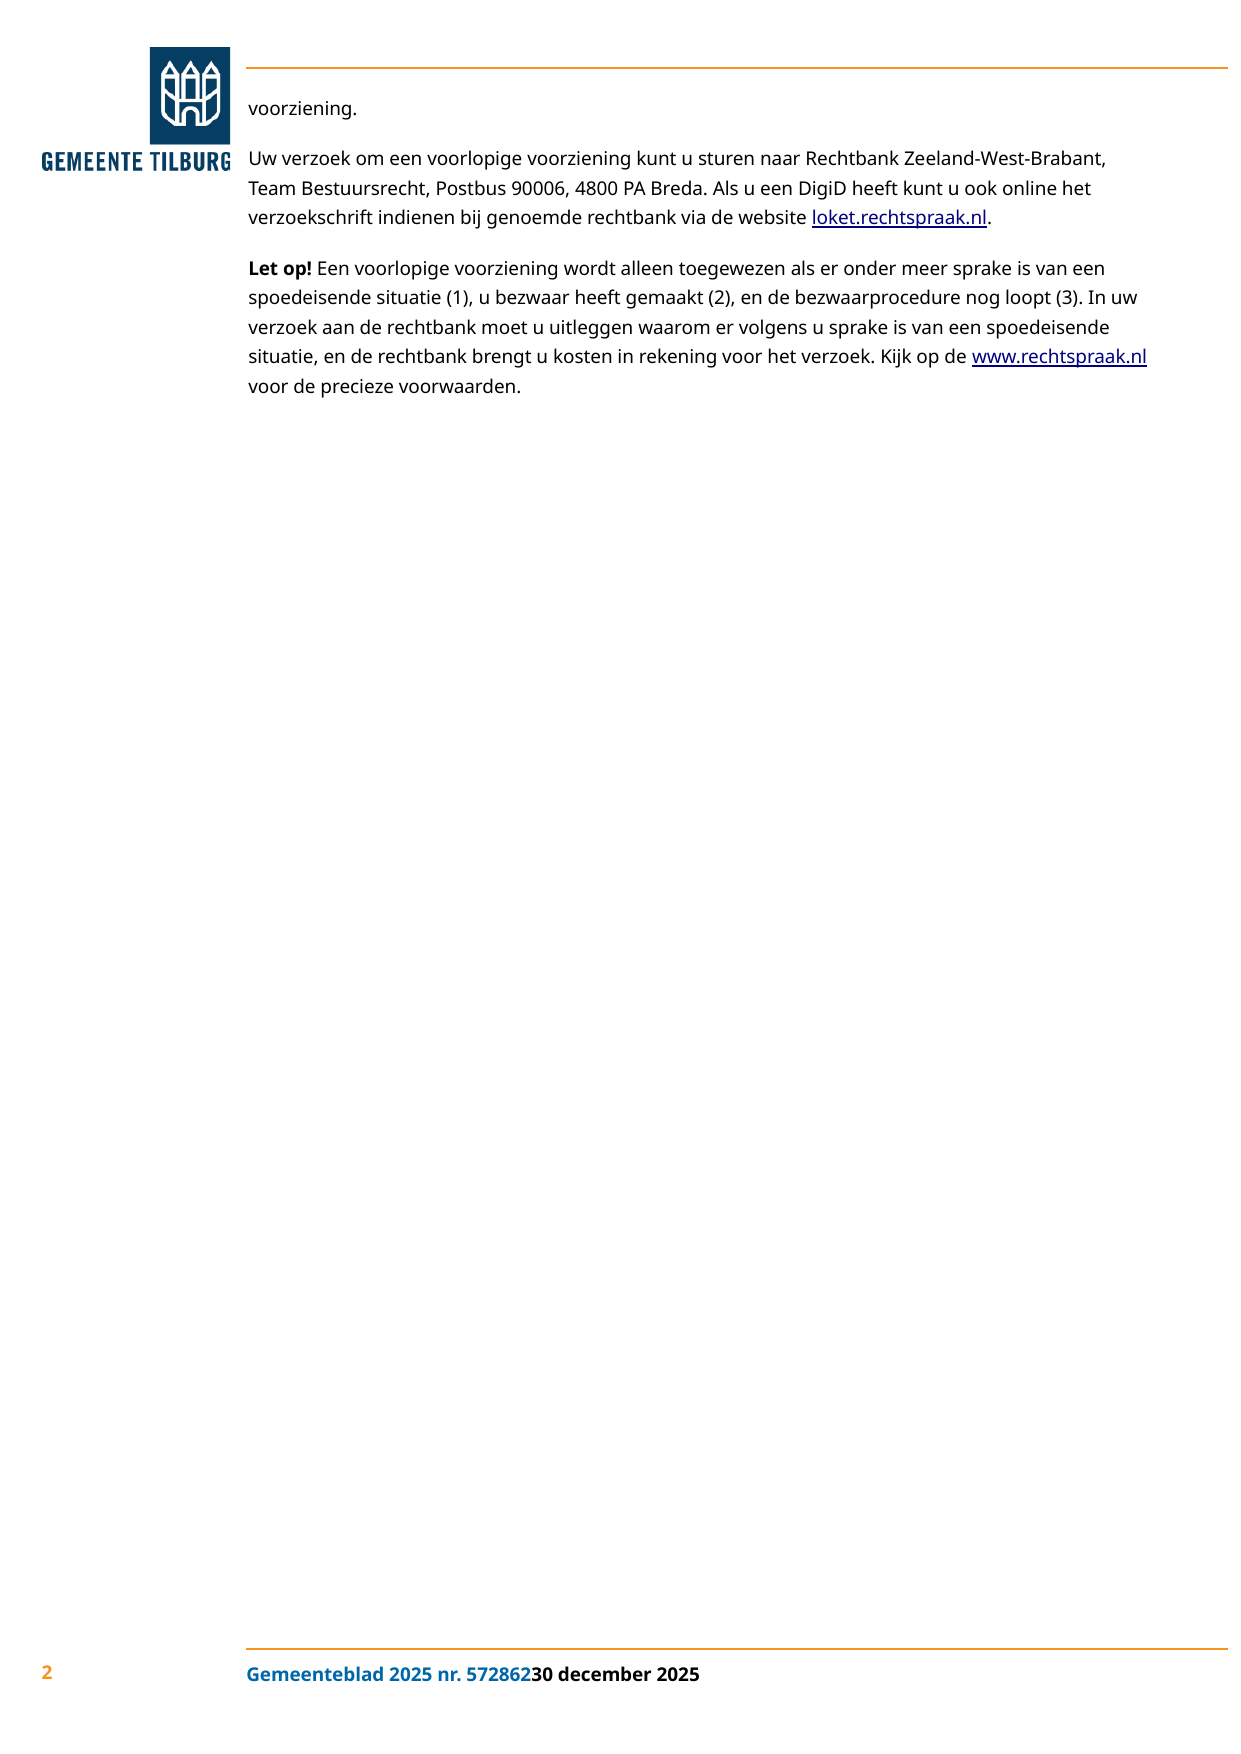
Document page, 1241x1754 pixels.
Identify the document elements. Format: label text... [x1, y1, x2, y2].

picture [41, 47, 231, 172]
text Let op! Een voorlopige voorziening wordt alleen toegewezen als er onder meer sprake is van een spoedeisende situatie (1), u bezwaar heeft gemaakt (2), en de bezwaarprocedure nog loopt (3). In uw verzoek aan de rechtbank moet u uitleggen waarom er volgens u sprake is van een spoedeisende situatie, en de rechtbank brengt u kosten in rekening voor het verzoek. Kijk op de www.rechtspraak.nl voor de precieze voorwaarden. [248, 255, 1152, 399]
text Uw verzoek om een voorlopige voorziening kunt u sturen naar Rechtbank Zeeland-West-Brabant, Team Bestuursrecht, Postbus 90006, 4800 PA Breda. Als u een DigiD heeft kunt u ook online het verzoekschrift indienen bij genoemde rechtbank via de website loket.rechtspraak.nl. [248, 145, 1152, 230]
text voorziening. [248, 95, 1152, 121]
